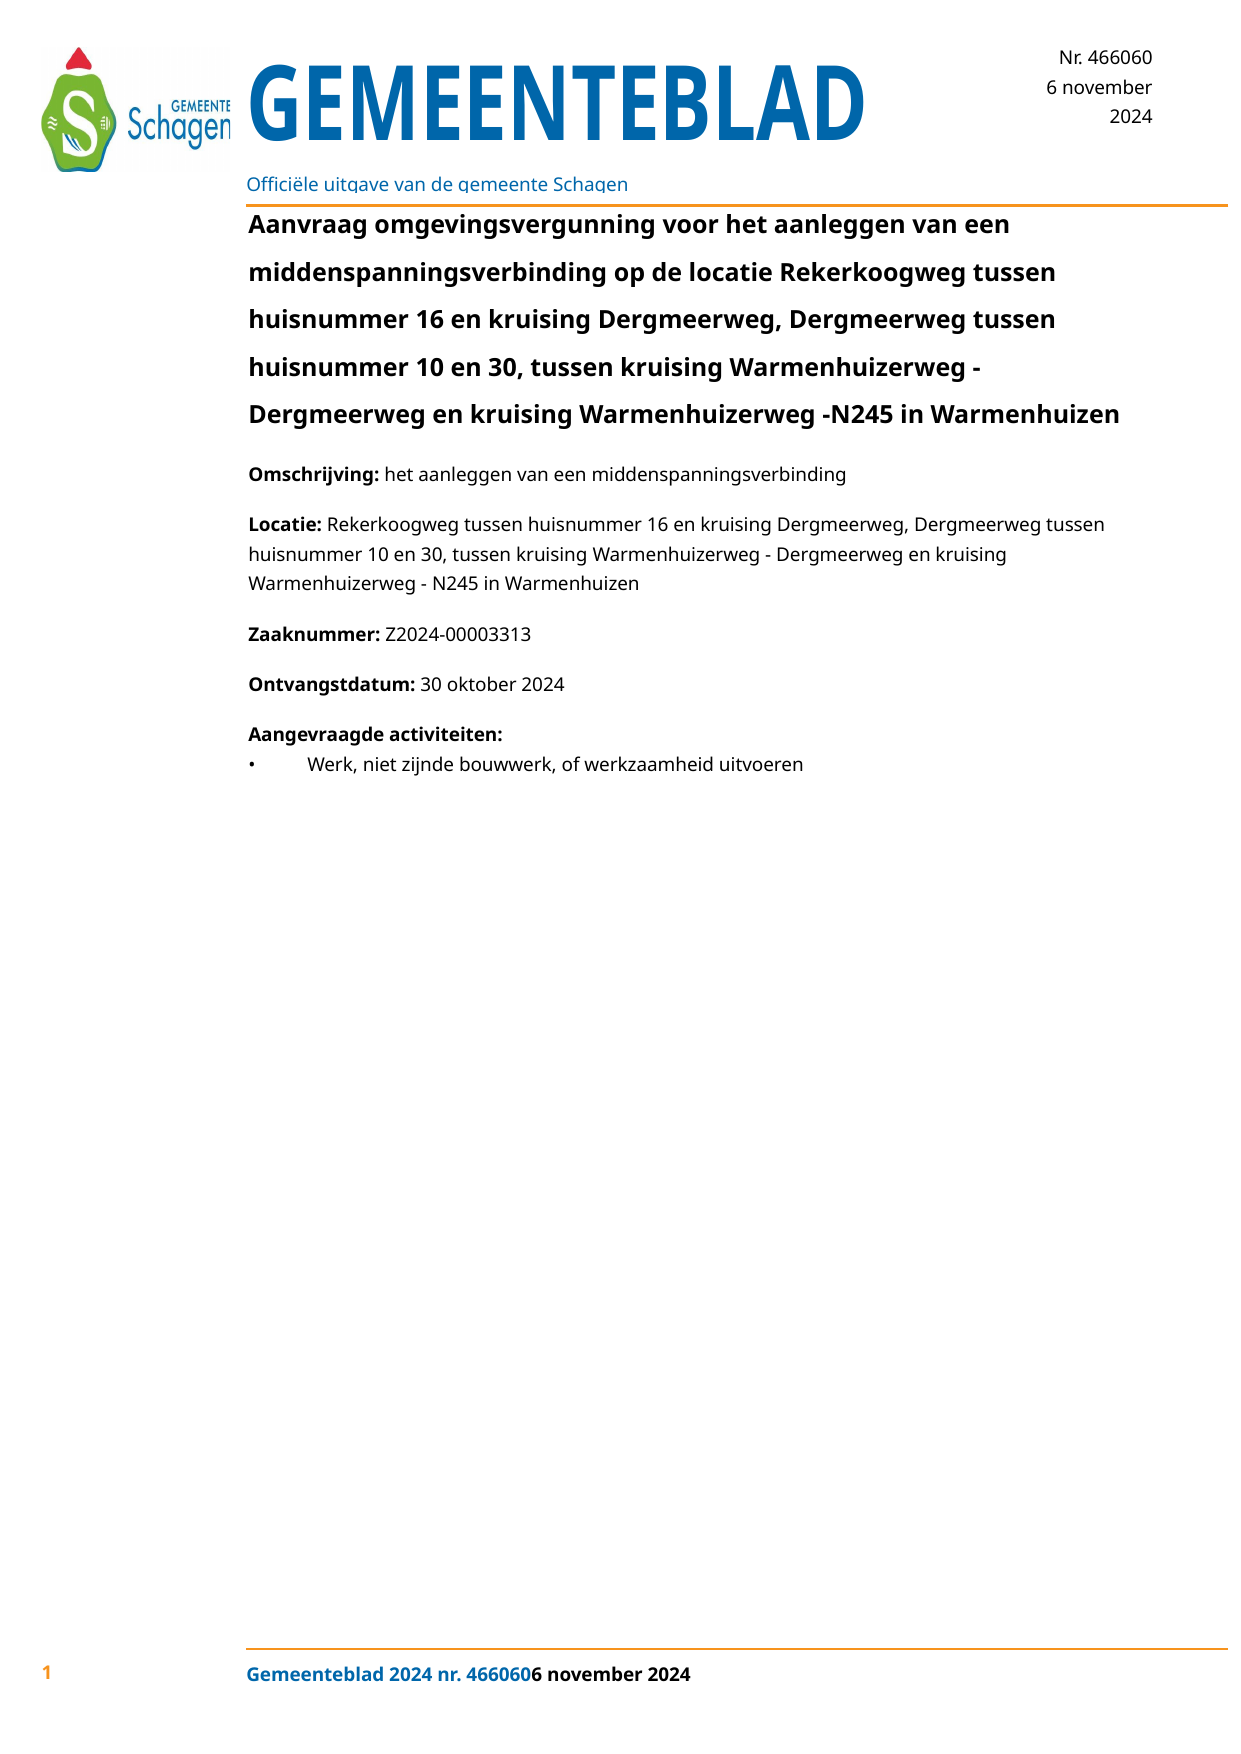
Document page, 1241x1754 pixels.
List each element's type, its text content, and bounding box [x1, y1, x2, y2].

text Aanvraag omgevingsvergunning voor het aanleggen van een middenspanningsverbinding op de locatie Rekerkoogweg tussen huisnummer 16 en kruising Dergmeerweg, Dergmeerweg tussen huisnummer 10 en 30, tussen kruising Warmenhuizerweg - Dergmeerweg en kruising Warmenhuizerweg -N245 in Warmenhuizen [248, 207, 1152, 431]
picture [41, 47, 231, 172]
text Aangevraagde activiteiten: [248, 722, 1152, 747]
text Ontvangstdatum: 30 oktober 2024 [248, 671, 1152, 697]
text Locatie: Rekerkoogweg tussen huisnummer 16 en kruising Dergmeerweg, Dergmeerweg tussen huisnummer 10 en 30, tussen kruising Warmenhuizerweg - Dergmeerweg en kruising Warmenhuizerweg - N245 in Warmenhuizen [248, 511, 1152, 596]
text Omschrijving: het aanleggen van een middenspanningsverbinding [248, 461, 1152, 486]
text Zaaknummer: Z2024-00003313 [248, 621, 1152, 646]
list Werk, niet zijnde bouwwerk, of werkzaamheid uitvoeren [248, 751, 1152, 777]
